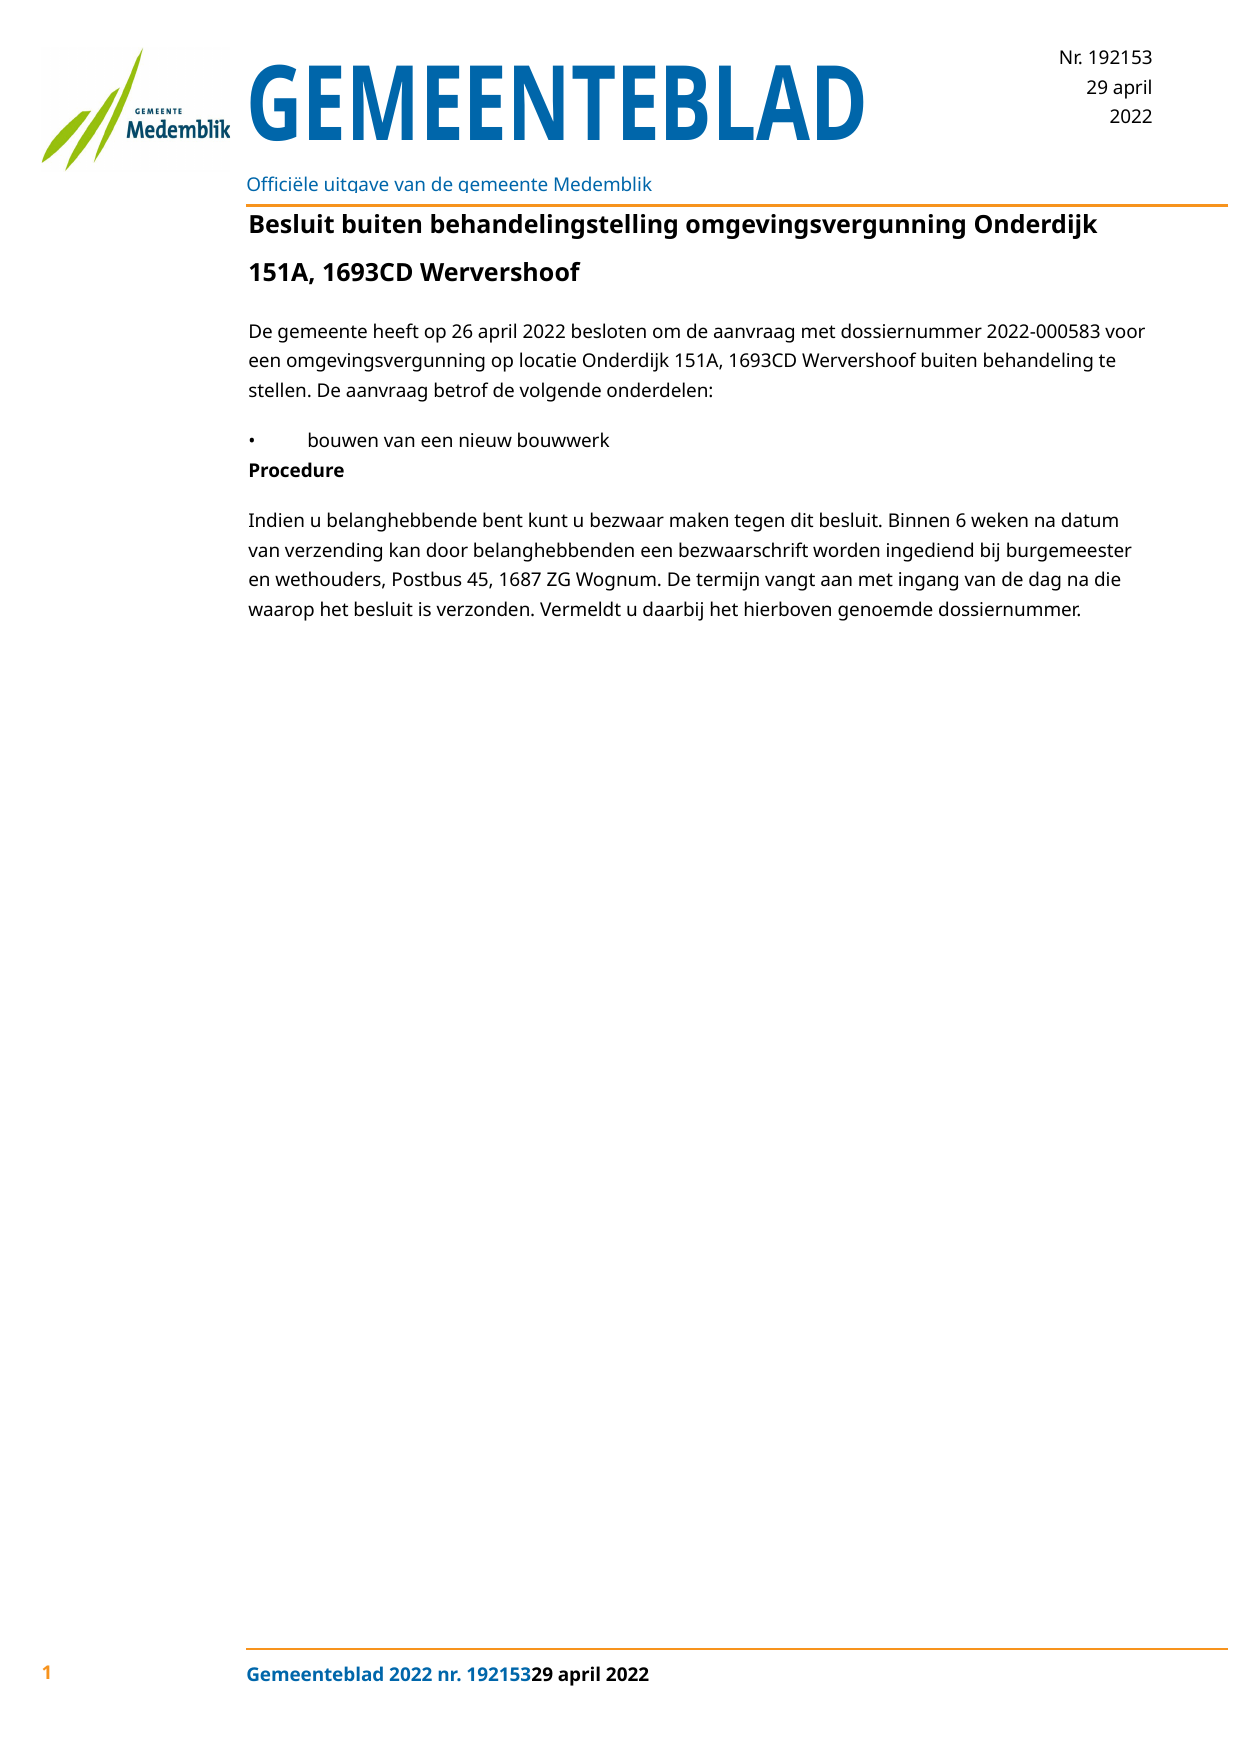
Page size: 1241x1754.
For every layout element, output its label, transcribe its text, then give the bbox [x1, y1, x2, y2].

picture [41, 47, 231, 172]
text Procedure [248, 457, 1152, 483]
list bouwen van een nieuw bouwwerk [248, 427, 1152, 453]
text De gemeente heeft op 26 april 2022 besloten om de aanvraag met dossiernummer 2022-000583 voor een omgevingsvergunning op locatie Onderdijk 151A, 1693CD Wervershoof buiten behandeling te stellen. De aanvraag betrof de volgende onderdelen: [248, 318, 1152, 403]
text Besluit buiten behandelingstelling omgevingsvergunning Onderdijk 151A, 1693CD Wervershoof [248, 207, 1152, 288]
text Indien u belanghebbende bent kunt u bezwaar maken tegen dit besluit. Binnen 6 weken na datum van verzending kan door belanghebbenden een bezwaarschrift worden ingediend bij burgemeester en wethouders, Postbus 45, 1687 ZG Wognum. De termijn vangt aan met ingang van de dag na die waarop het besluit is verzonden. Vermeldt u daarbij het hierboven genoemde dossiernummer. [248, 507, 1152, 622]
